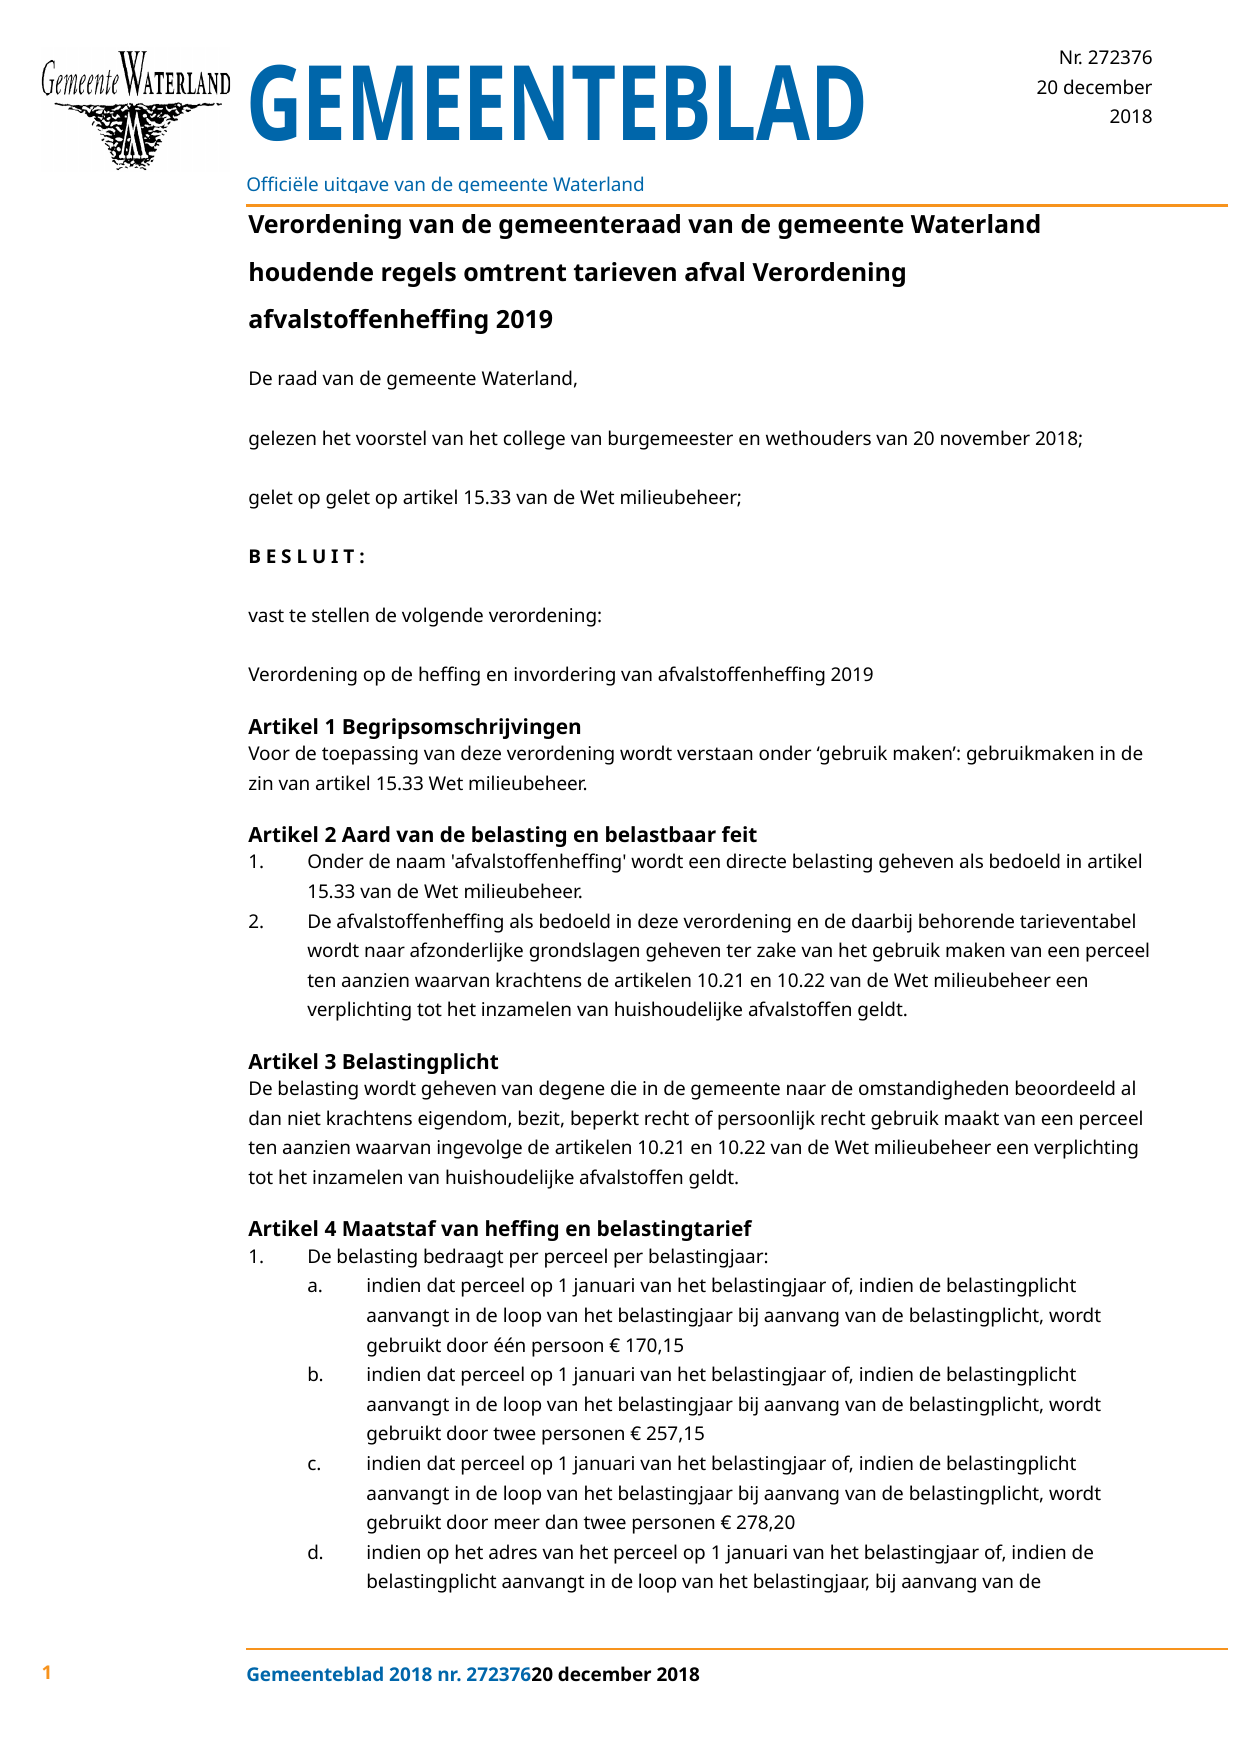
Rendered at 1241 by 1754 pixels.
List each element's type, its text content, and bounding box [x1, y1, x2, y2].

text Verordening op de heffing en invordering van afvalstoffenheffing 2019 [248, 661, 1152, 687]
list De afvalstoffenheffing als bedoeld in deze verordening en de daarbij behorende tarieventabel wordt naar afzonderlijke grondslagen geheven ter zake van het gebruik maken van een perceel ten aanzien waarvan krachtens de artikelen 10.21 en 10.22 van de Wet milieubeheer een verplichting tot het inzamelen van huishoudelijke afvalstoffen geldt. [248, 908, 1152, 1022]
text De raad van de gemeente Waterland, [248, 366, 1152, 391]
text De belasting wordt geheven van degene die in de gemeente naar de omstandigheden beoordeeld al dan niet krachtens eigendom, bezit, beperkt recht of persoonlijk recht gebruik maakt van een perceel ten aanzien waarvan ingevolge de artikelen 10.21 en 10.22 van de Wet milieubeheer een verplichting tot het inzamelen van huishoudelijke afvalstoffen geldt. [248, 1075, 1152, 1190]
list De belasting bedraagt per perceel per belastingjaar: [248, 1243, 1152, 1269]
list indien dat perceel op 1 januari van het belastingjaar of, indien de belastingplicht aanvangt in de loop van het belastingjaar bij aanvang van de belastingplicht, wordt gebruikt door meer dan twee personen € 278,20 [307, 1450, 1152, 1535]
text Artikel 4 Maatstaf van heffing en belastingtarief [248, 1214, 1152, 1243]
list indien op het adres van het perceel op 1 januari van het belastingjaar of, indien de belastingplicht aanvangt in de loop van het belastingjaar, bij aanvang van de [307, 1539, 1152, 1594]
text Verordening van de gemeenteraad van de gemeente Waterland houdende regels omtrent tarieven afval Verordening afvalstoffenheffing 2019 [248, 207, 1152, 336]
text vast te stellen de volgende verordening: [248, 602, 1152, 628]
text B E S L U I T : [248, 543, 1152, 569]
picture [41, 47, 231, 172]
list indien dat perceel op 1 januari van het belastingjaar of, indien de belastingplicht aanvangt in de loop van het belastingjaar bij aanvang van de belastingplicht, wordt gebruikt door twee personen € 257,15 [307, 1361, 1152, 1446]
text gelezen het voorstel van het college van burgemeester en wethouders van 20 november 2018; [248, 425, 1152, 450]
text Artikel 3 Belastingplicht [248, 1047, 1152, 1075]
list Onder de naam 'afvalstoffenheffing' wordt een directe belasting geheven als bedoeld in artikel 15.33 van de Wet milieubeheer. [248, 849, 1152, 904]
text gelet op gelet op artikel 15.33 van de Wet milieubeheer; [248, 484, 1152, 509]
text Voor de toepassing van deze verordening wordt verstaan onder ‘gebruik maken’: gebruikmaken in de zin van artikel 15.33 Wet milieubeheer. [248, 740, 1152, 796]
text Artikel 2 Aard van de belasting en belastbaar feit [248, 820, 1152, 849]
text Artikel 1 Begripsomschrijvingen [248, 712, 1152, 740]
list indien dat perceel op 1 januari van het belastingjaar of, indien de belastingplicht aanvangt in de loop van het belastingjaar bij aanvang van de belastingplicht, wordt gebruikt door één persoon € 170,15 [307, 1273, 1152, 1357]
